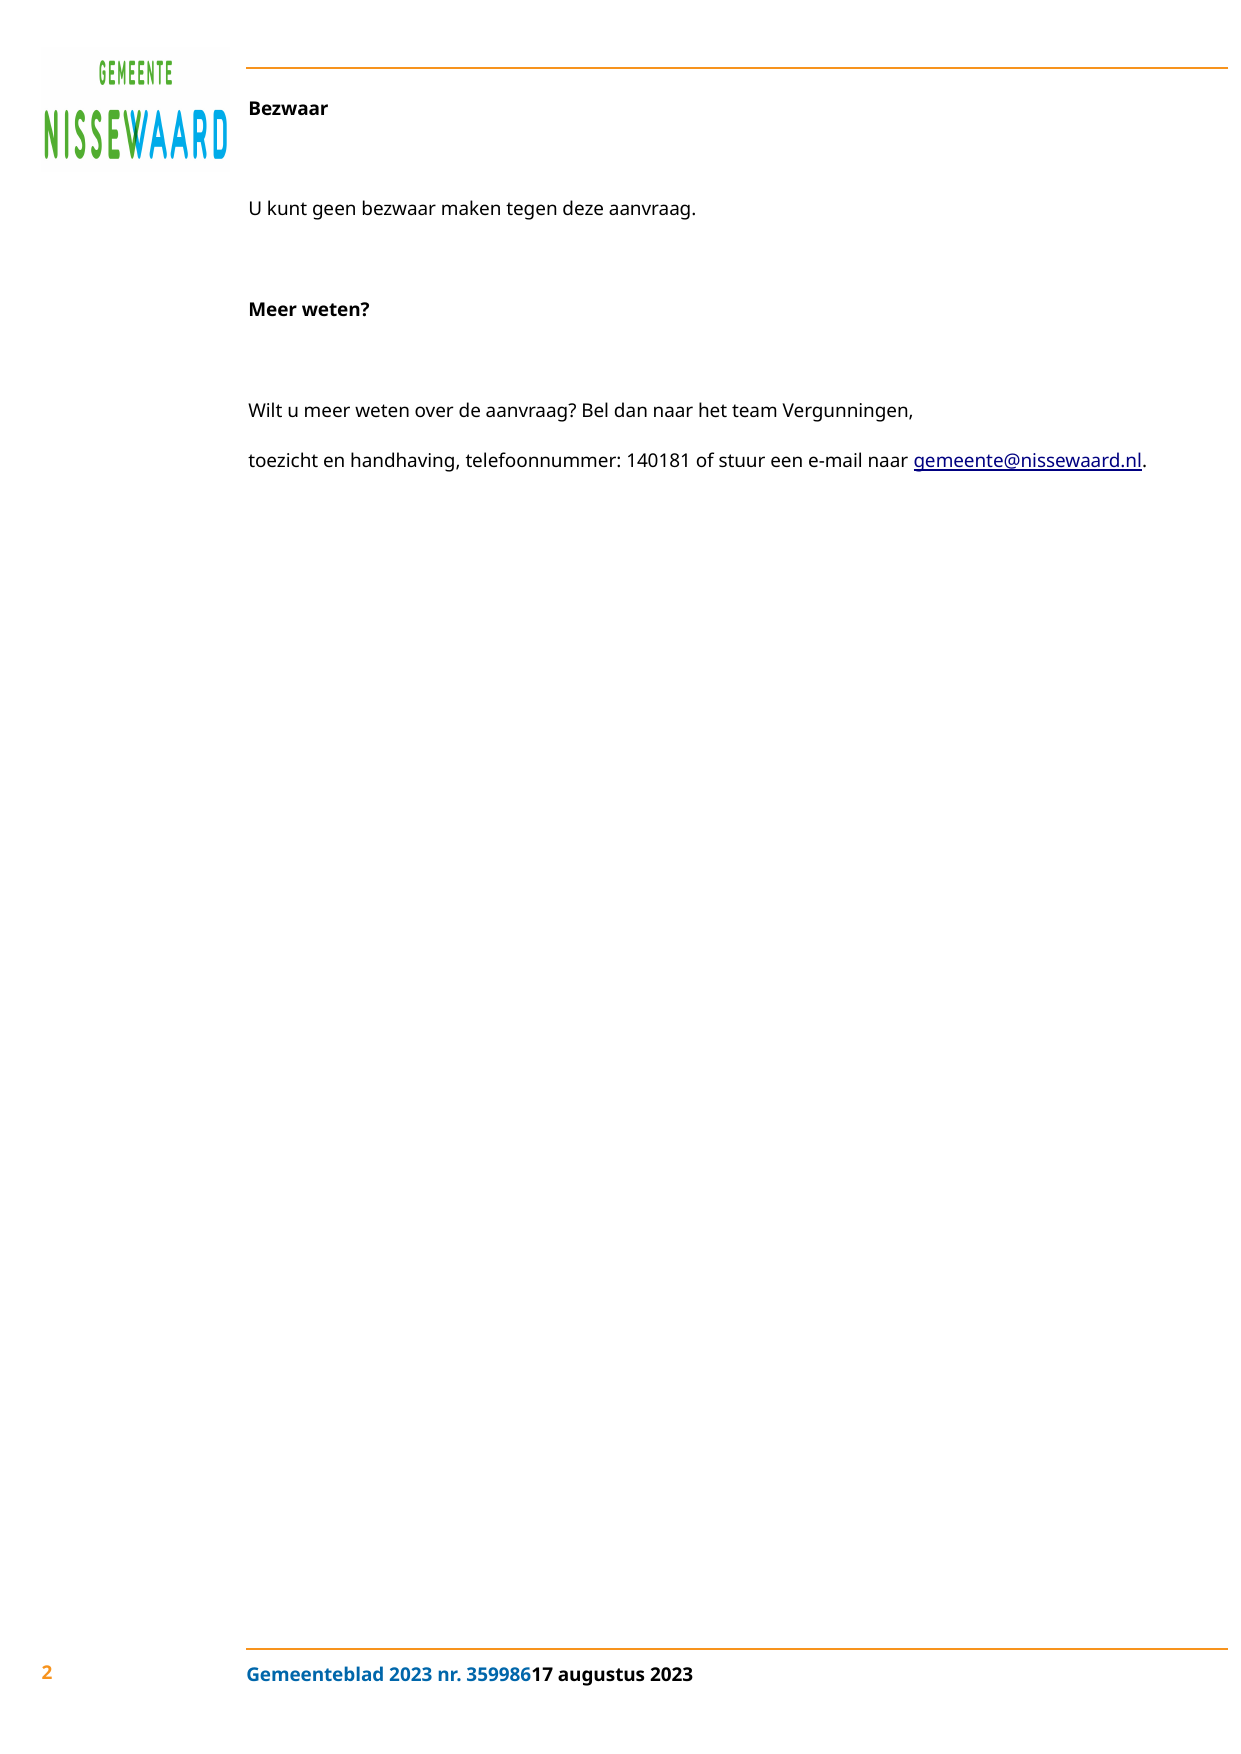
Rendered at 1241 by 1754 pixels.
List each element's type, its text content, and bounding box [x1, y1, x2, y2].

picture [41, 47, 231, 172]
text Wilt u meer weten over de aanvraag? Bel dan naar het team Vergunningen, [248, 397, 1152, 423]
text U kunt geen bezwaar maken tegen deze aanvraag. [248, 196, 1152, 221]
text Meer weten? [248, 296, 1152, 322]
text toezicht en handhaving, telefoonnummer: 140181 of stuur een e-mail naar gemeente@nissewaard.nl. [248, 448, 1152, 473]
text Bezwaar [248, 95, 1152, 121]
